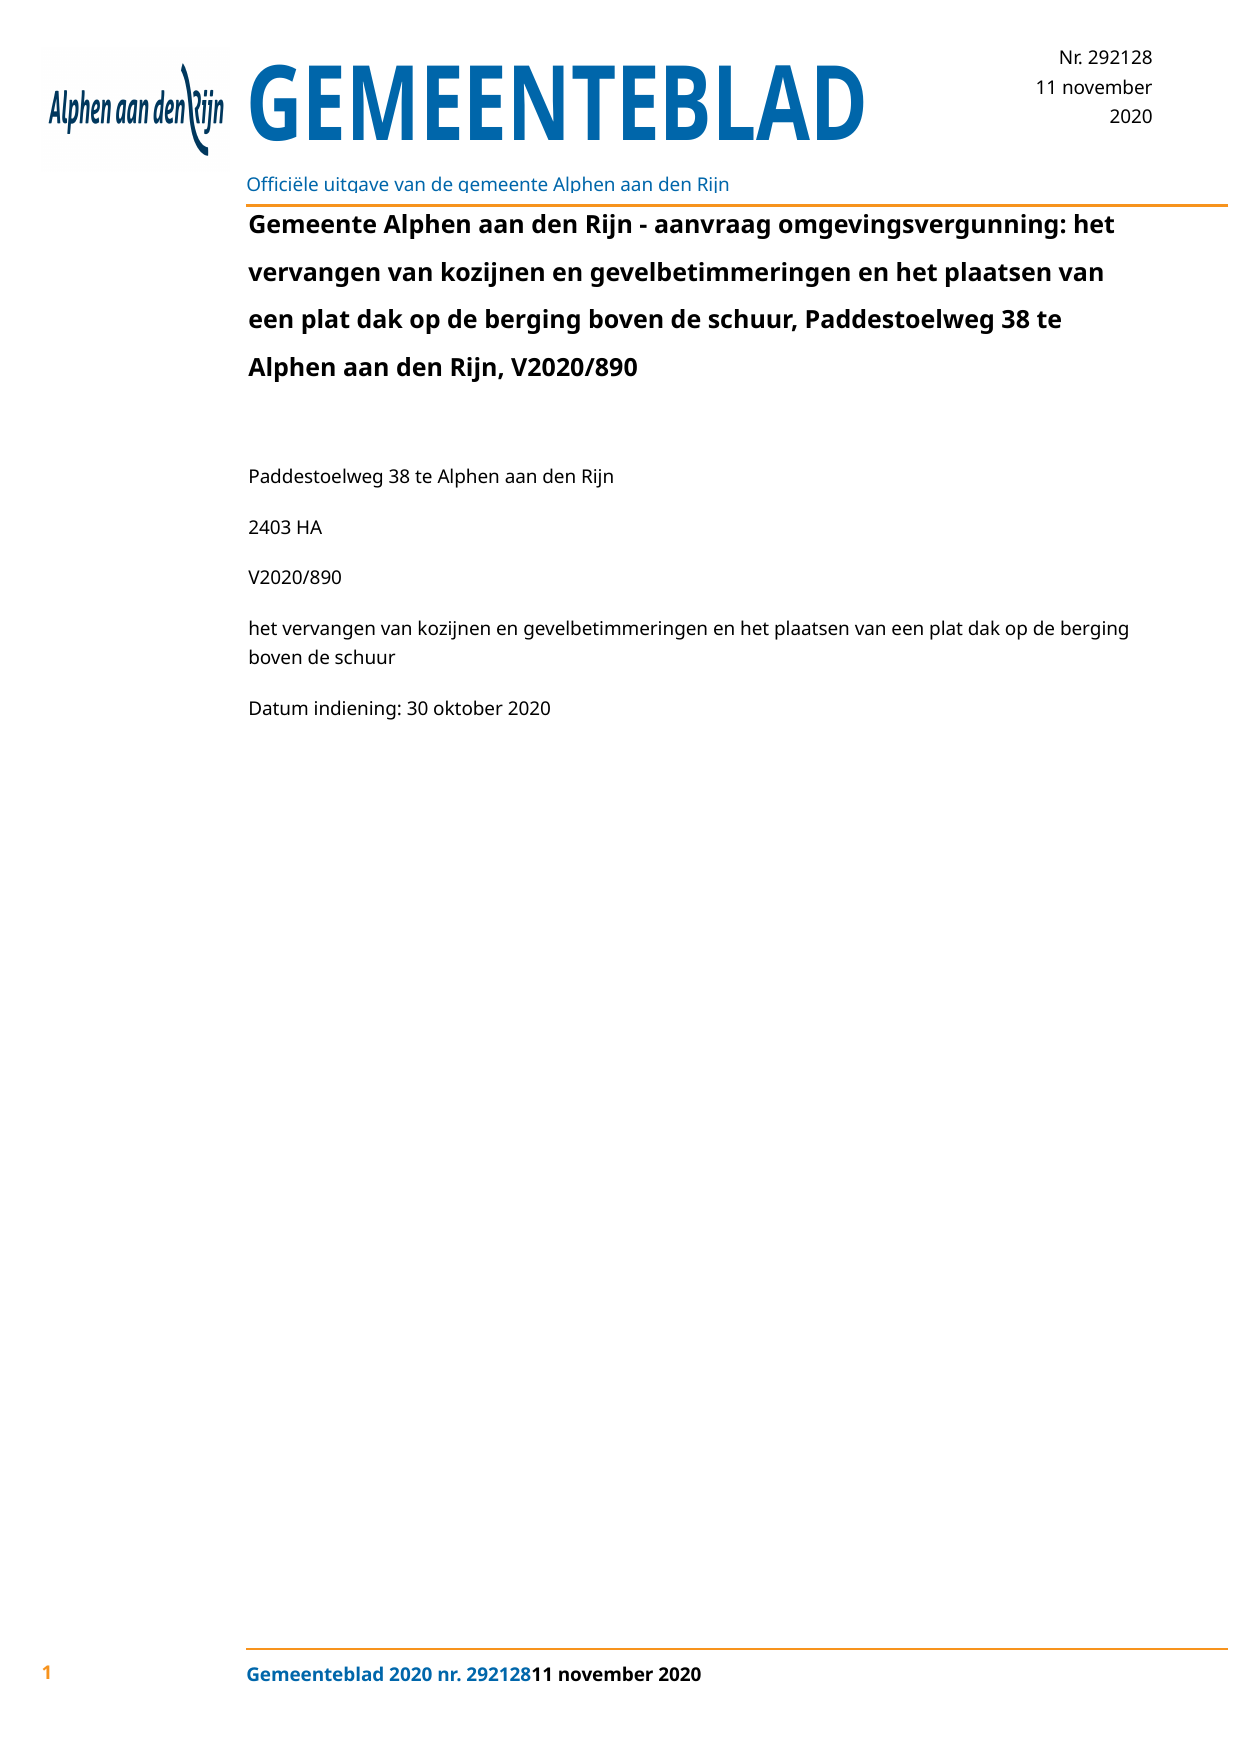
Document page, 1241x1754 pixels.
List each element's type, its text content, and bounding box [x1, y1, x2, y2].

text 2403 HA [248, 514, 1152, 540]
picture [41, 47, 231, 172]
text V2020/890 [248, 564, 1152, 590]
text Paddestoelweg 38 te Alphen aan den Rijn [248, 463, 1152, 489]
text het vervangen van kozijnen en gevelbetimmeringen en het plaatsen van een plat dak op de berging boven de schuur [248, 615, 1152, 670]
text Gemeente Alphen aan den Rijn - aanvraag omgevingsvergunning: het vervangen van kozijnen en gevelbetimmeringen en het plaatsen van een plat dak op de berging boven de schuur, Paddestoelweg 38 te Alphen aan den Rijn, V2020/890 [248, 207, 1152, 384]
text Datum indiening: 30 oktober 2020 [248, 695, 1152, 721]
